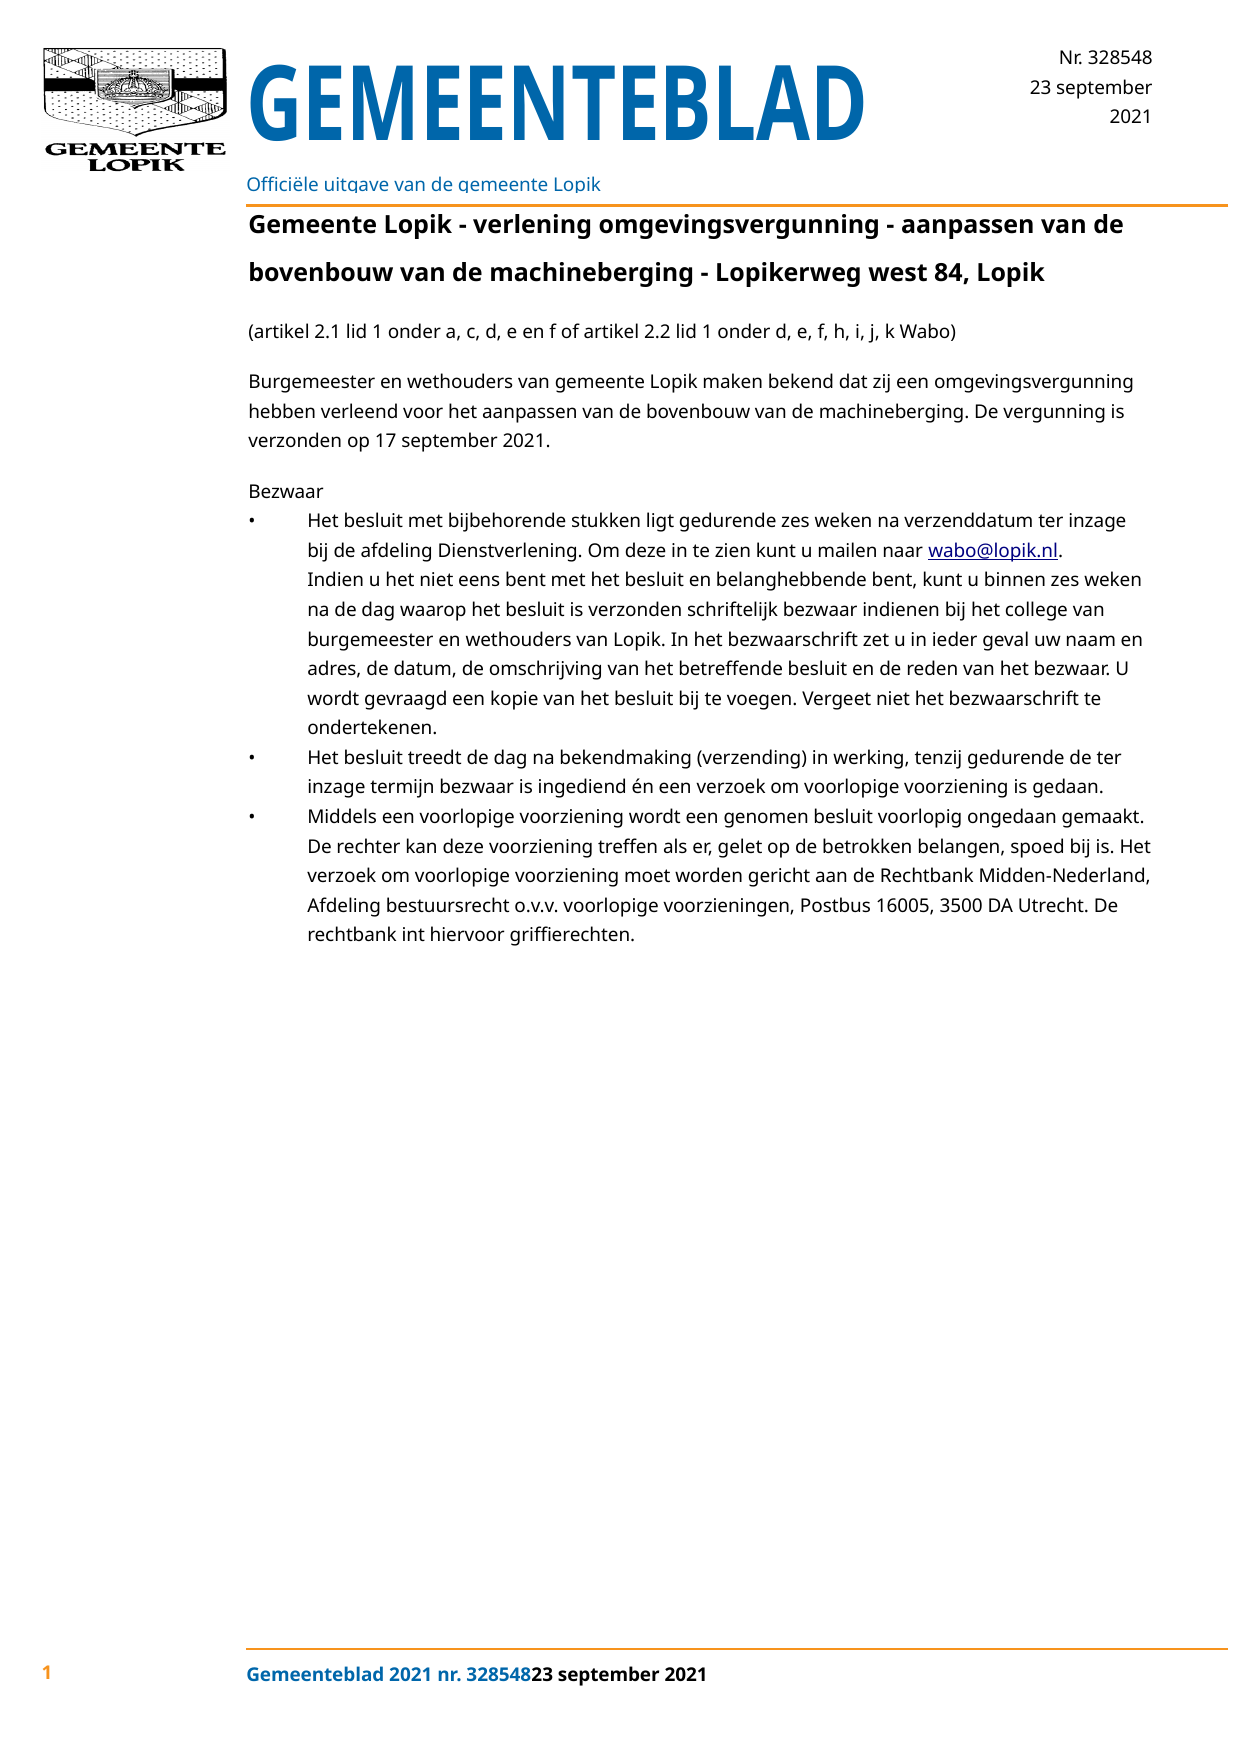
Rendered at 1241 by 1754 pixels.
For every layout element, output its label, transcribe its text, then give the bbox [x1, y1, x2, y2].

list Het besluit met bijbehorende stukken ligt gedurende zes weken na verzenddatum ter inzage bij de afdeling Dienstverlening. Om deze in te zien kunt u mailen naar wabo@lopik.nl. [248, 507, 1152, 563]
text Gemeente Lopik - verlening omgevingsvergunning - aanpassen van de bovenbouw van de machineberging - Lopikerweg west 84, Lopik [248, 207, 1152, 288]
text Burgemeester en wethouders van gemeente Lopik maken bekend dat zij een omgevingsvergunning hebben verleend voor het aanpassen van de bovenbouw van de machineberging. De vergunning is verzonden op 17 september 2021. [248, 368, 1152, 453]
list Middels een voorlopige voorziening wordt een genomen besluit voorlopig ongedaan gemaakt. De rechter kan deze voorziening treffen als er, gelet op de betrokken belangen, spoed bij is. Het verzoek om voorlopige voorziening moet worden gericht aan de Rechtbank Midden-Nederland, Afdeling bestuursrecht o.v.v. voorlopige voorzieningen, Postbus 16005, 3500 DA Utrecht. De rechtbank int hiervoor griffierechten. [248, 803, 1152, 947]
text (artikel 2.1 lid 1 onder a, c, d, e en f of artikel 2.2 lid 1 onder d, e, f, h, i, j, k Wabo) [248, 318, 1152, 344]
picture [41, 47, 231, 172]
list Indien u het niet eens bent met het besluit en belanghebbende bent, kunt u binnen zes weken na de dag waarop het besluit is verzonden schriftelijk bezwaar indienen bij het college van burgemeester en wethouders van Lopik. In het bezwaarschrift zet u in ieder geval uw naam en adres, de datum, de omschrijving van het betreffende besluit en de reden van het bezwaar. U wordt gevraagd een kopie van het besluit bij te voegen. Vergeet niet het bezwaarschrift te ondertekenen. [248, 567, 1152, 740]
text Bezwaar [248, 478, 1152, 504]
list Het besluit treedt de dag na bekendmaking (verzending) in werking, tenzij gedurende de ter inzage termijn bezwaar is ingediend én een verzoek om voorlopige voorziening is gedaan. [248, 744, 1152, 799]
